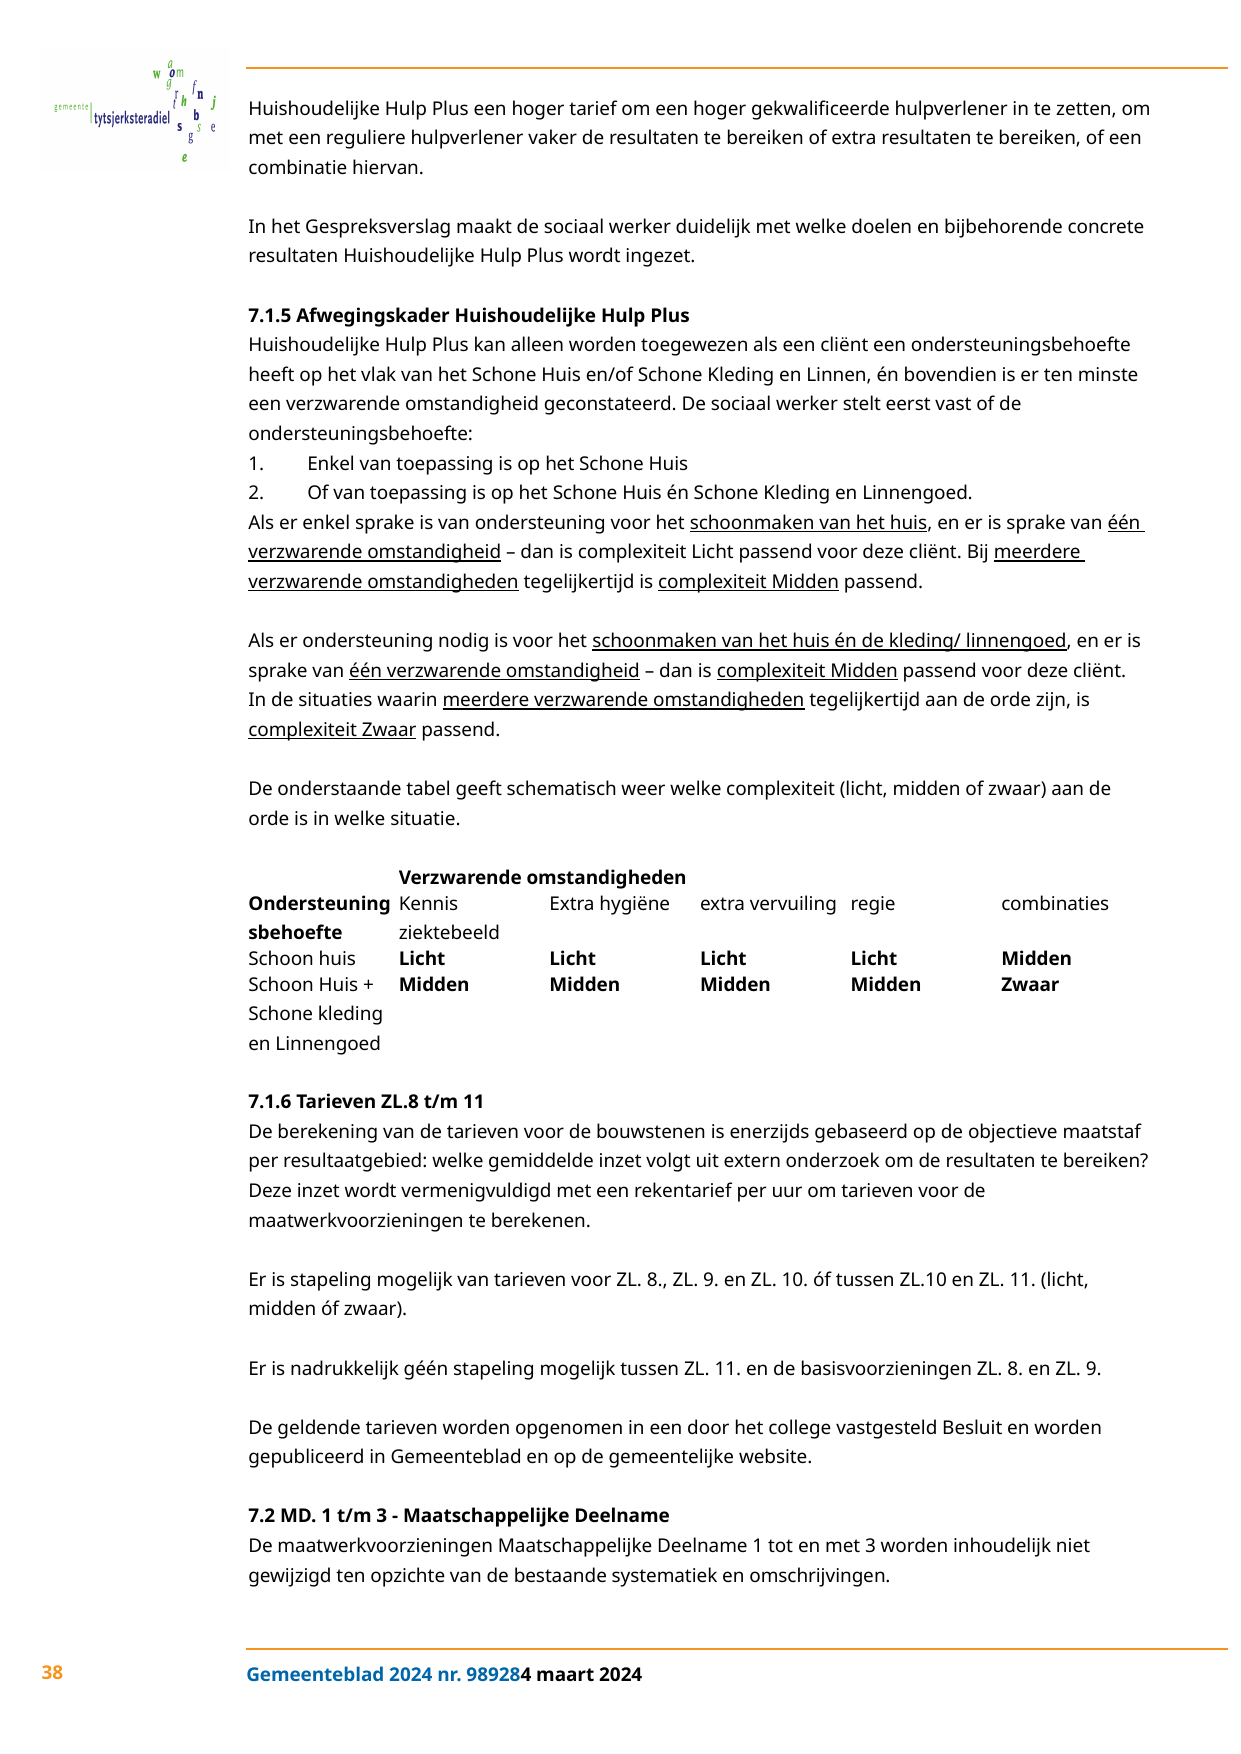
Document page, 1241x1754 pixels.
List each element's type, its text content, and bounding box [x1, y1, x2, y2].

picture [41, 47, 231, 172]
table_header Verzwarende omstandigheden [399, 864, 1152, 890]
table_cell Licht [700, 945, 850, 971]
text 7.1.6 Tarieven ZL.8 t/m 11 [248, 1088, 1152, 1114]
table_cell Licht [399, 945, 549, 971]
text Als er enkel sprake is van ondersteuning voor het schoonmaken van het huis, en er is sprake van één verzwarende omstandigheid – dan is complexiteit Licht passend voor deze cliënt. Bij meerdere verzwarende omstandigheden tegelijkertijd is complexiteit Midden passend. [248, 509, 1152, 594]
table_cell combinaties [1001, 890, 1152, 945]
text Als er ondersteuning nodig is voor het schoonmaken van het huis én de kleding/ linnengoed, en er is sprake van één verzwarende omstandigheid – dan is complexiteit Midden passend voor deze cliënt. [248, 627, 1152, 683]
text Er is nadrukkelijk géén stapeling mogelijk tussen ZL. 11. en de basisvoorzieningen ZL. 8. en ZL. 9. [248, 1355, 1152, 1381]
table_cell Licht [850, 945, 1001, 971]
table_cell Schoon huis [248, 945, 398, 971]
table_cell Extra hygiëne [549, 890, 700, 945]
text De geldende tarieven worden opgenomen in een door het college vastgesteld Besluit en worden gepubliceerd in Gemeenteblad en op de gemeentelijke website. [248, 1414, 1152, 1469]
text 7.1.5 Afwegingskader Huishoudelijke Hulp Plus [248, 302, 1152, 328]
table_cell Kennis ziektebeeld [399, 890, 549, 945]
text De onderstaande tabel geeft schematisch weer welke complexiteit (licht, midden of zwaar) aan de orde is in welke situatie. [248, 775, 1152, 831]
table_cell extra vervuiling [700, 890, 850, 945]
text De maatwerkvoorzieningen Maatschappelijke Deelname 1 tot en met 3 worden inhoudelijk niet gewijzigd ten opzichte van de bestaande systematiek en omschrijvingen. [248, 1532, 1152, 1588]
table_cell Midden [549, 971, 700, 1056]
table_cell Licht [549, 945, 700, 971]
table_cell Schoon Huis + Schone kleding en Linnengoed [248, 971, 398, 1056]
text Er is stapeling mogelijk van tarieven voor ZL. 8., ZL. 9. en ZL. 10. óf tussen ZL.10 en ZL. 11. (licht, midden óf zwaar). [248, 1266, 1152, 1321]
text Huishoudelijke Hulp Plus kan alleen worden toegewezen als een cliënt een ondersteuningsbehoefte heeft op het vlak van het Schone Huis en/of Schone Kleding en Linnen, én bovendien is er ten minste een verzwarende omstandigheid geconstateerd. De sociaal werker stelt eerst vast of de ondersteuningsbehoefte: [248, 331, 1152, 446]
text Huishoudelijke Hulp Plus een hoger tarief om een hoger gekwalificeerde hulpverlener in te zetten, om met een reguliere hulpverlener vaker de resultaten te bereiken of extra resultaten te bereiken, of een combinatie hiervan. [248, 95, 1152, 180]
text 7.2 MD. 1 t/m 3 - Maatschappelijke Deelname [248, 1503, 1152, 1528]
table_header [248, 864, 398, 890]
table_cell Midden [850, 971, 1001, 1056]
table_cell Midden [700, 971, 850, 1056]
list Enkel van toepassing is op het Schone Huis [248, 450, 1152, 476]
table_cell Ondersteuningsbehoefte [248, 890, 398, 945]
table_cell Midden [399, 971, 549, 1056]
table_cell Midden [1001, 945, 1152, 971]
text In het Gespreksverslag maakt de sociaal werker duidelijk met welke doelen en bijbehorende concrete resultaten Huishoudelijke Hulp Plus wordt ingezet. [248, 213, 1152, 268]
text De berekening van de tarieven voor de bouwstenen is enerzijds gebaseerd op de objectieve maatstaf per resultaatgebied: welke gemiddelde inzet volgt uit extern onderzoek om de resultaten te bereiken? Deze inzet wordt vermenigvuldigd met een rekentarief per uur om tarieven voor de maatwerkvoorzieningen te berekenen. [248, 1118, 1152, 1233]
text In de situaties waarin meerdere verzwarende omstandigheden tegelijkertijd aan de orde zijn, is complexiteit Zwaar passend. [248, 686, 1152, 742]
table_cell regie [850, 890, 1001, 945]
table_cell Zwaar [1001, 971, 1152, 1056]
list Of van toepassing is op het Schone Huis én Schone Kleding en Linnengoed. [248, 479, 1152, 505]
